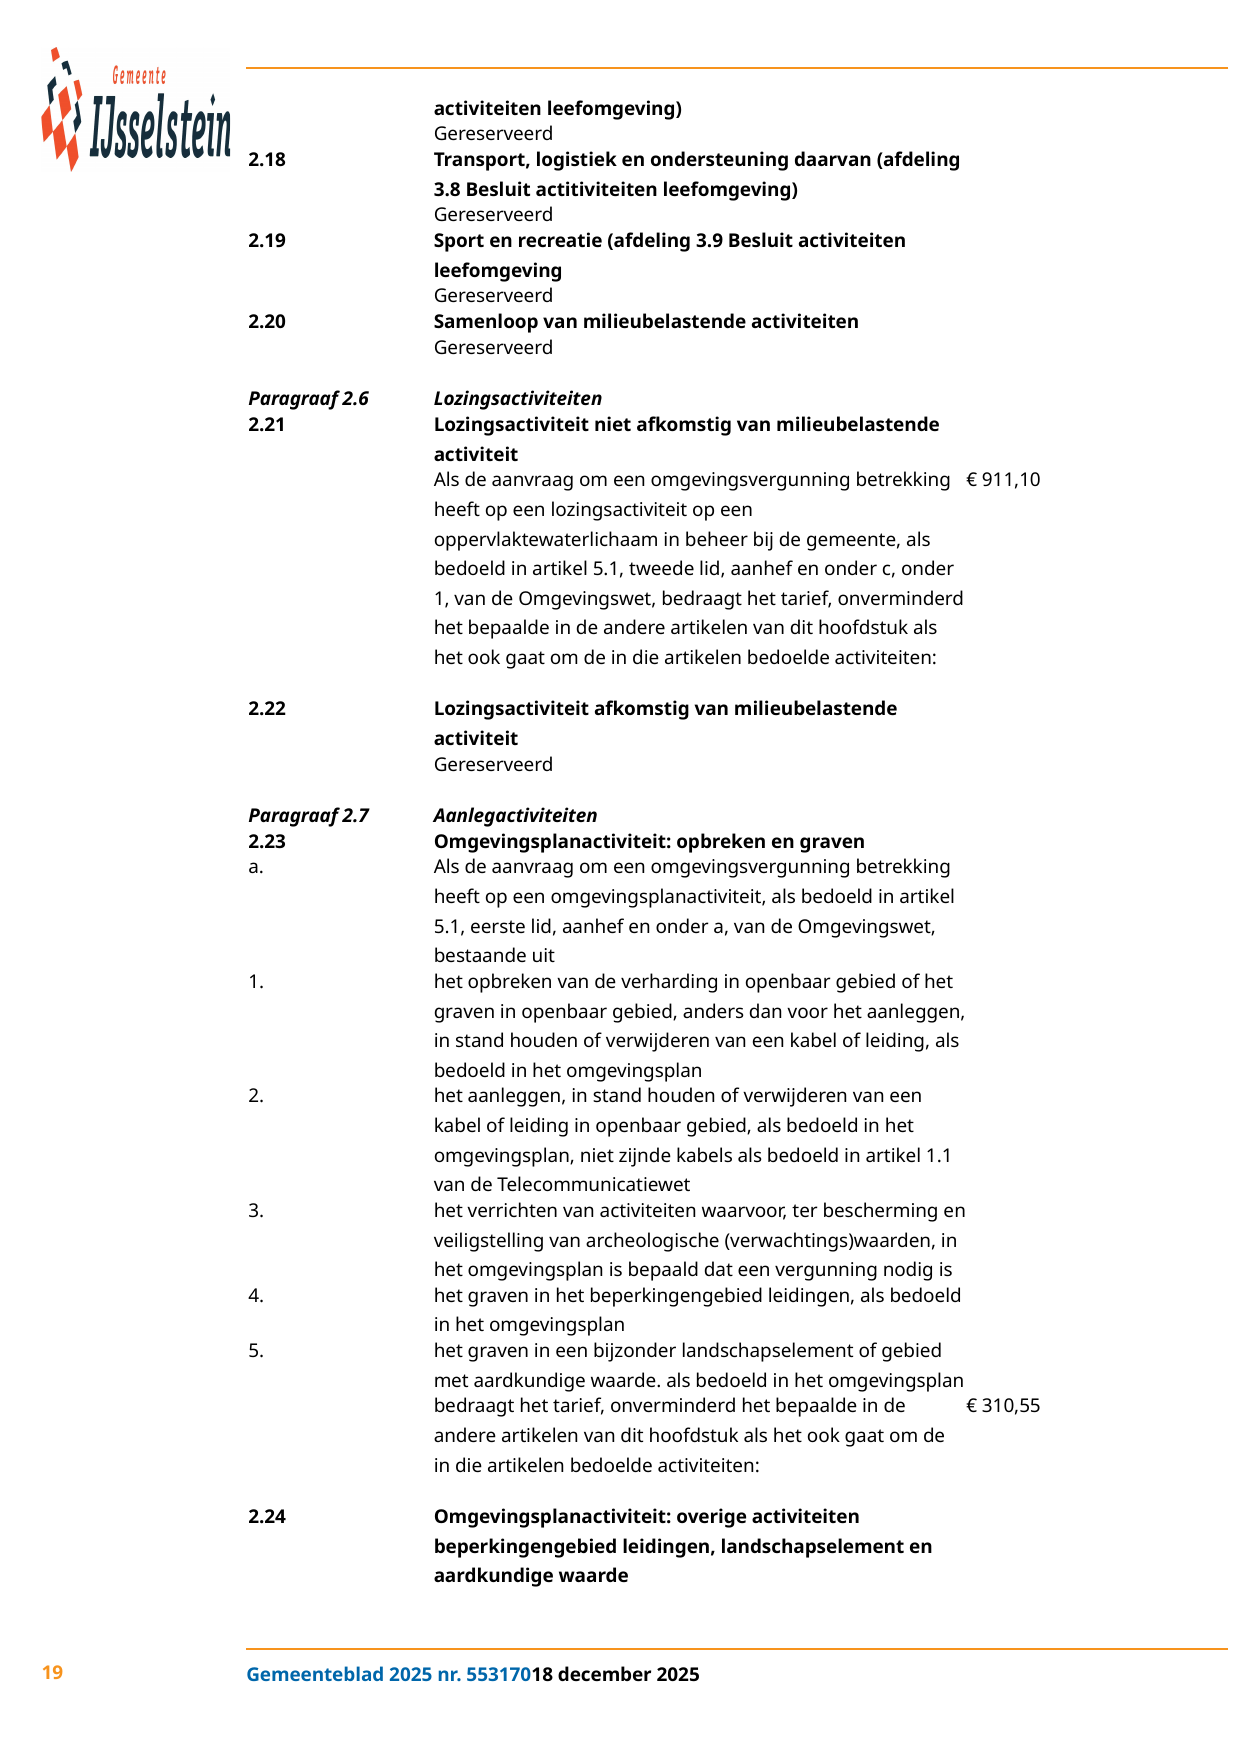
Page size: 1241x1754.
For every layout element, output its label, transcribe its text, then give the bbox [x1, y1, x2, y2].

table_cell [966, 308, 1152, 334]
table_cell € 911,10 [966, 467, 1152, 670]
table_cell Sport en recreatie (afdeling 3.9 Besluit activiteiten leefomgeving [434, 227, 966, 283]
table_cell 2.23 [248, 828, 433, 854]
table_cell [966, 121, 1152, 146]
table_cell Lozingsactiviteit afkomstig van milieubelastende activiteit [434, 696, 966, 751]
table_cell [434, 777, 966, 802]
table_cell [248, 1478, 433, 1503]
table_cell Als de aanvraag om een omgevingsvergunning betrekking heeft op een lozingsactiviteit op een oppervlaktewaterlichaam in beheer bij de gemeente, als bedoeld in artikel 5.1, tweede lid, aanhef en onder c, onder 1, van de Omgevingswet, bedraagt het tarief, onverminderd het bepaalde in de andere artikelen van dit hoofdstuk als het ook gaat om de in die artikelen bedoelde activiteiten: [434, 467, 966, 670]
table_cell [434, 1478, 966, 1503]
table_cell Als de aanvraag om een omgevingsvergunning betrekking heeft op een omgevingsplanactiviteit, als bedoeld in artikel 5.1, eerste lid, aanhef en onder a, van de Omgevingswet, bestaande uit [434, 854, 966, 968]
table_cell het verrichten van activiteiten waarvoor, ter bescherming en veiligstelling van archeologische (verwachtings)waarden, in het omgevingsplan is bepaald dat een vergunning nodig is [434, 1197, 966, 1282]
table_cell a. [248, 854, 433, 968]
table_cell [966, 1083, 1152, 1197]
table_cell € 310,55 [966, 1393, 1152, 1478]
table_cell [966, 227, 1152, 283]
table_cell [966, 1282, 1152, 1337]
table_cell Aanlegactiviteiten [434, 802, 966, 828]
table_cell [966, 968, 1152, 1083]
table_cell het aanleggen, in stand houden of verwijderen van een kabel of leiding in openbaar gebied, als bedoeld in het omgevingsplan, niet zijnde kabels als bedoeld in artikel 1.1 van de Telecommunicatiewet [434, 1083, 966, 1197]
table_cell [966, 202, 1152, 227]
table_cell [966, 696, 1152, 751]
table_cell 2.18 [248, 146, 433, 202]
table_cell [966, 670, 1152, 696]
table_cell [966, 95, 1152, 121]
table_cell [248, 751, 433, 777]
table_cell [248, 777, 433, 802]
table_cell Omgevingsplanactiviteit: opbreken en graven [434, 828, 966, 854]
table_cell [966, 828, 1152, 854]
picture [41, 47, 231, 172]
table_cell Paragraaf 2.6 [248, 386, 433, 411]
table_cell Gereserveerd [434, 334, 966, 360]
table_cell 2.20 [248, 308, 433, 334]
table_cell [966, 1197, 1152, 1282]
table_cell 3. [248, 1197, 433, 1282]
table_cell [248, 360, 433, 386]
table_cell [966, 777, 1152, 802]
table_cell [966, 1503, 1152, 1588]
table_cell Gereserveerd [434, 202, 966, 227]
table_cell Gereserveerd [434, 751, 966, 777]
table_cell 2.21 [248, 411, 433, 467]
table_cell [966, 802, 1152, 828]
table_cell [966, 334, 1152, 360]
table_cell Gereserveerd [434, 283, 966, 308]
table_cell Lozingsactiviteit niet afkomstig van milieubelastende activiteit [434, 411, 966, 467]
table_cell [248, 334, 433, 360]
table_cell het graven in het beperkingengebied leidingen, als bedoeld in het omgevingsplan [434, 1282, 966, 1337]
table_cell 1. [248, 968, 433, 1083]
table_cell [248, 95, 433, 121]
table_cell [966, 146, 1152, 202]
table_cell bedraagt het tarief, onverminderd het bepaalde in de andere artikelen van dit hoofdstuk als het ook gaat om de in die artikelen bedoelde activiteiten: [434, 1393, 966, 1478]
table_cell 2.22 [248, 696, 433, 751]
table_cell [966, 751, 1152, 777]
table_cell [248, 1393, 433, 1478]
table_cell Gereserveerd [434, 121, 966, 146]
table_cell 2.19 [248, 227, 433, 283]
table_cell Transport, logistiek en ondersteuning daarvan (afdeling 3.8 Besluit actitiviteiten leefomgeving) [434, 146, 966, 202]
table_cell 2.24 [248, 1503, 433, 1588]
table_cell [966, 360, 1152, 386]
table_cell het graven in een bijzonder landschapselement of gebied met aardkundige waarde. als bedoeld in het omgevingsplan [434, 1338, 966, 1393]
table_cell 2. [248, 1083, 433, 1197]
table_cell Omgevingsplanactiviteit: overige activiteiten beperkingengebied leidingen, landschapselement en aardkundige waarde [434, 1503, 966, 1588]
table_cell [434, 670, 966, 696]
table_cell [966, 1478, 1152, 1503]
table_cell [248, 121, 433, 146]
table_cell [248, 467, 433, 670]
table_cell Paragraaf 2.7 [248, 802, 433, 828]
table_cell Lozingsactiviteiten [434, 386, 966, 411]
table_cell [248, 670, 433, 696]
table_cell [966, 386, 1152, 411]
table_cell [966, 283, 1152, 308]
table_cell 4. [248, 1282, 433, 1337]
table_cell het opbreken van de verharding in openbaar gebied of het graven in openbaar gebied, anders dan voor het aanleggen, in stand houden of verwijderen van een kabel of leiding, als bedoeld in het omgevingsplan [434, 968, 966, 1083]
table_cell 5. [248, 1338, 433, 1393]
table_cell [966, 1338, 1152, 1393]
table_cell [434, 360, 966, 386]
table_cell Samenloop van milieubelastende activiteiten [434, 308, 966, 334]
table_cell [248, 283, 433, 308]
table_cell [966, 411, 1152, 467]
table_cell [966, 854, 1152, 968]
table_cell [248, 202, 433, 227]
table_cell activiteiten leefomgeving) [434, 95, 966, 121]
